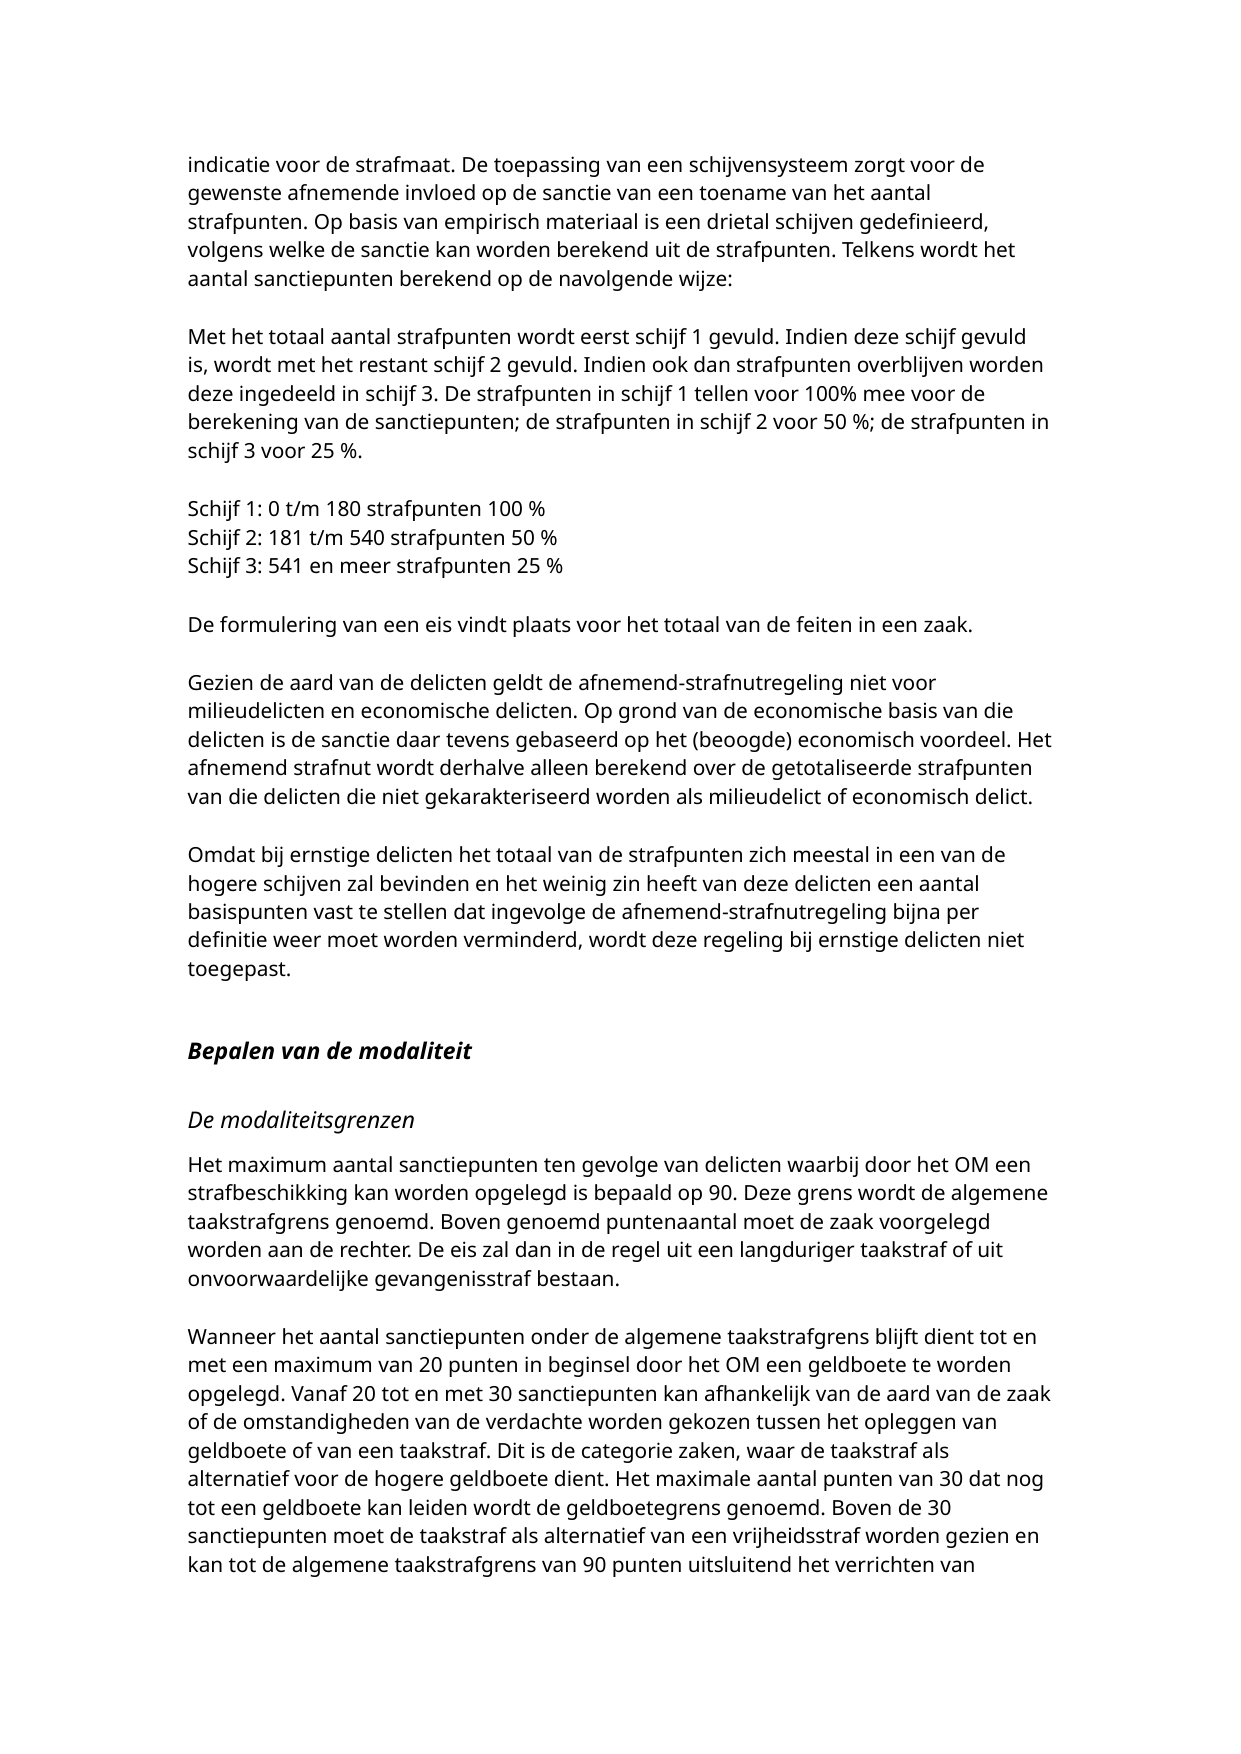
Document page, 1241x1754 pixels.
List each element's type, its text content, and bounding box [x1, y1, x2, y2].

text Het maximum aantal sanctiepunten ten gevolge van delicten waarbij door het OM een strafbeschikking kan worden opgelegd is bepaald op 90. Deze grens wordt de algemene taakstrafgrens genoemd. Boven genoemd puntenaantal moet de zaak voorgelegd worden aan de rechter. De eis zal dan in de regel uit een langduriger taakstraf of uit onvoorwaardelijke gevangenisstraf bestaan. [187, 1150, 1053, 1292]
text Omdat bij ernstige delicten het totaal van de strafpunten zich meestal in een van de hogere schijven zal bevinden en het weinig zin heeft van deze delicten een aantal basispunten vast te stellen dat ingevolge de afnemend-strafnutregeling bijna per definitie weer moet worden verminderd, wordt deze regeling bij ernstige delicten niet toegepast. [187, 840, 1053, 982]
subtitle Bepalen van de modaliteit [187, 1035, 1053, 1066]
text Gezien de aard van de delicten geldt de afnemend-strafnutregeling niet voor milieudelicten en economische delicten. Op grond van de economische basis van die delicten is de sanctie daar tevens gebaseerd op het (beoogde) economisch voordeel. Het afnemend strafnut wordt derhalve alleen berekend over de getotaliseerde strafpunten van die delicten die niet gekarakteriseerd worden als milieudelict of economisch delict. [187, 668, 1053, 810]
text indicatie voor de strafmaat. De toepassing van een schijvensysteem zorgt voor de gewenste afnemende invloed op de sanctie van een toename van het aantal strafpunten. Op basis van empirisch materiaal is een drietal schijven gedefinieerd, volgens welke de sanctie kan worden berekend uit de strafpunten. Telkens wordt het aantal sanctiepunten berekend op de navolgende wijze: [187, 150, 1053, 292]
text Schijf 3: 541 en meer strafpunten 25 % [187, 551, 1053, 580]
text Schijf 1: 0 t/m 180 strafpunten 100 % [187, 494, 1053, 523]
text De formulering van een eis vindt plaats voor het totaal van de feiten in een zaak. [187, 610, 1053, 638]
text Schijf 2: 181 t/m 540 strafpunten 50 % [187, 523, 1053, 551]
text Met het totaal aantal strafpunten wordt eerst schijf 1 gevuld. Indien deze schijf gevuld is, wordt met het restant schijf 2 gevuld. Indien ook dan strafpunten overblijven worden deze ingedeeld in schijf 3. De strafpunten in schijf 1 tellen voor 100% mee voor de berekening van de sanctiepunten; de strafpunten in schijf 2 voor 50 %; de strafpunten in schijf 3 voor 25 %. [187, 322, 1053, 464]
text Wanneer het aantal sanctiepunten onder de algemene taakstrafgrens blijft dient tot en met een maximum van 20 punten in beginsel door het OM een geldboete te worden opgelegd. Vanaf 20 tot en met 30 sanctiepunten kan afhankelijk van de aard van de zaak of de omstandigheden van de verdachte worden gekozen tussen het opleggen van geldboete of van een taakstraf. Dit is de categorie zaken, waar de taakstraf als alternatief voor de hogere geldboete dient. Het maximale aantal punten van 30 dat nog tot een geldboete kan leiden wordt de geldboetegrens genoemd. Boven de 30 sanctiepunten moet de taakstraf als alternatief van een vrijheidsstraf worden gezien en kan tot de algemene taakstrafgrens van 90 punten uitsluitend het verrichten van [187, 1322, 1053, 1578]
subtitle De modaliteitsgrenzen [187, 1104, 1053, 1135]
